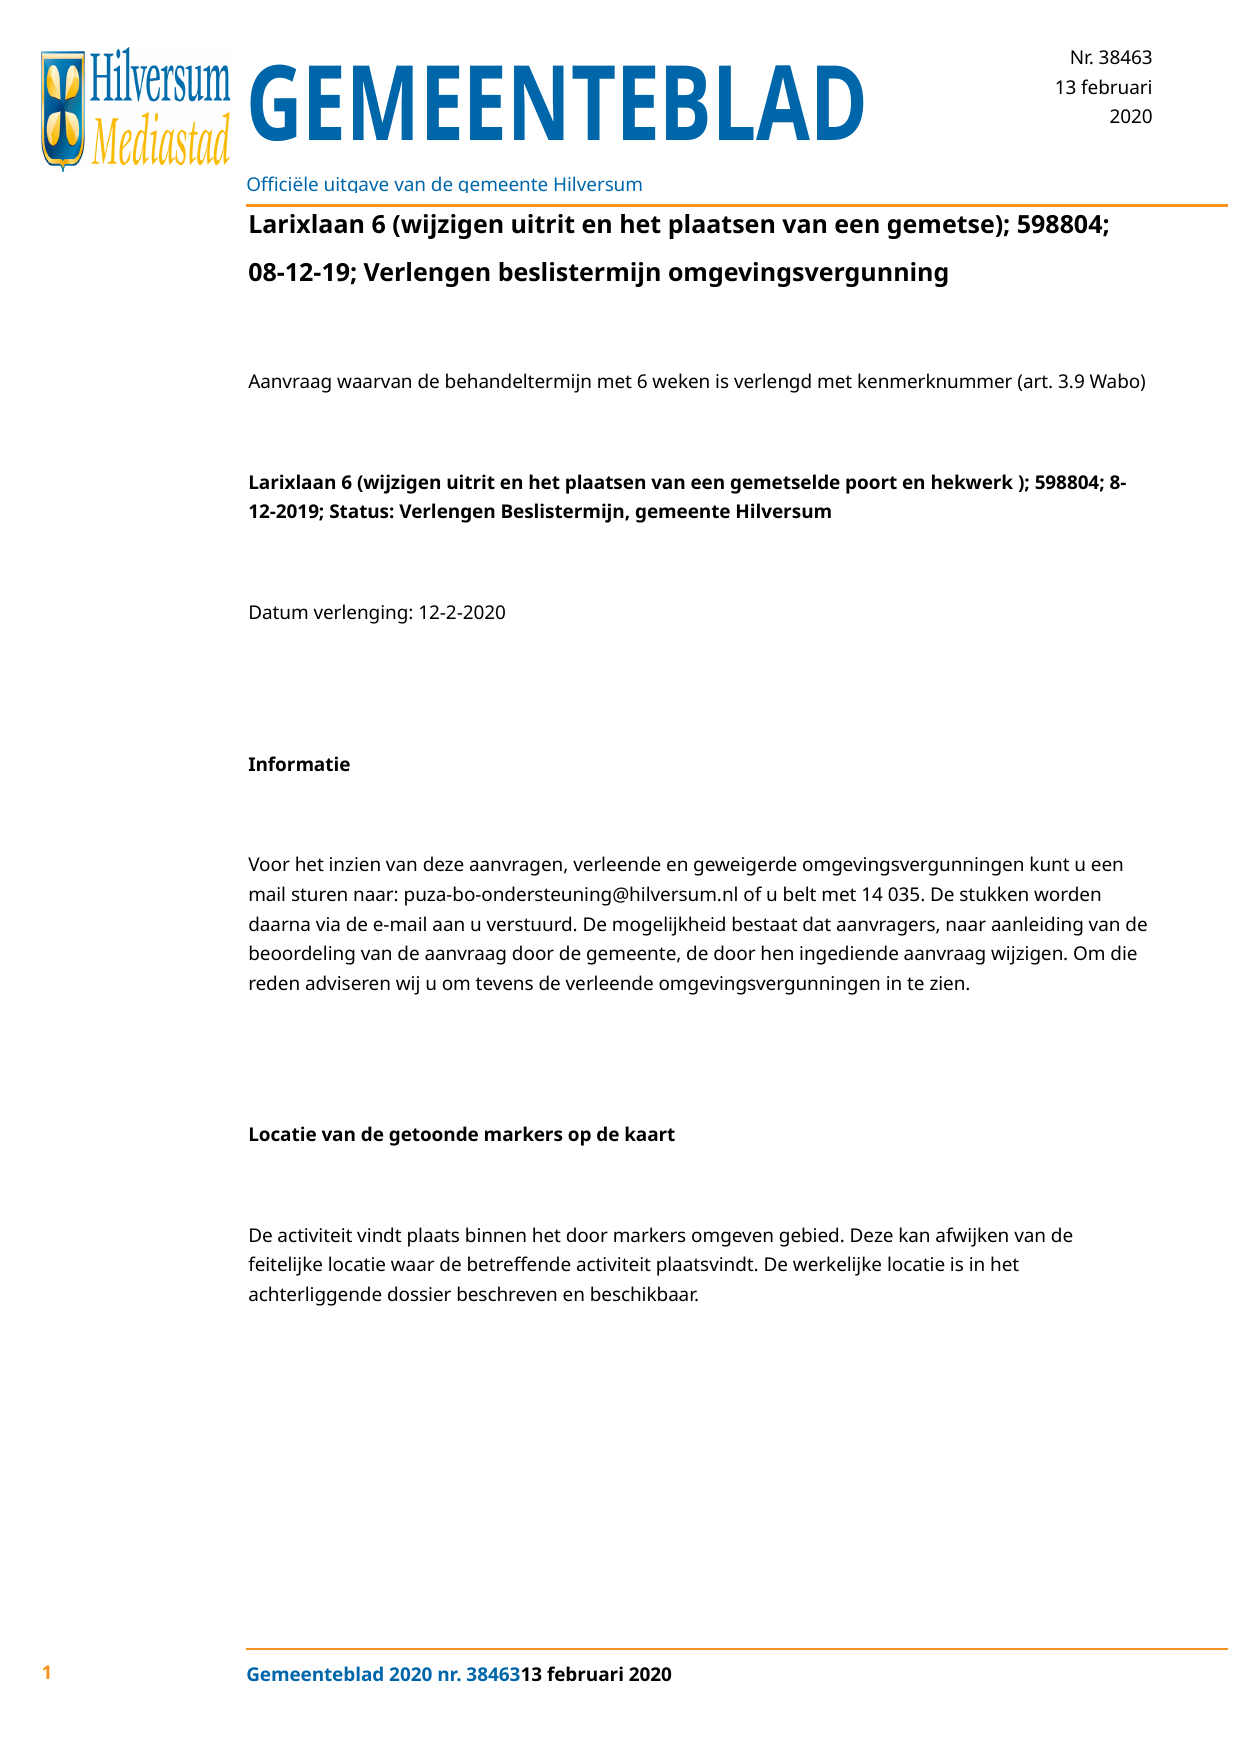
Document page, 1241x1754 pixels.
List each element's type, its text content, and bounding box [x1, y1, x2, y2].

picture [41, 47, 231, 172]
text Informatie [248, 751, 1152, 777]
text Voor het inzien van deze aanvragen, verleende en geweigerde omgevingsvergunningen kunt u een mail sturen naar: puza-bo-ondersteuning@hilversum.nl of u belt met 14 035. De stukken worden daarna via de e-mail aan u verstuurd. De mogelijkheid bestaat dat aanvragers, naar aanleiding van de beoordeling van de aanvraag door de gemeente, de door hen ingediende aanvraag wijzigen. Om die reden adviseren wij u om tevens de verleende omgevingsvergunningen in te zien. [248, 852, 1152, 996]
text Aanvraag waarvan de behandeltermijn met 6 weken is verlengd met kenmerknummer (art. 3.9 Wabo) [248, 368, 1152, 394]
text De activiteit vindt plaats binnen het door markers omgeven gebied. Deze kan afwijken van de feitelijke locatie waar de betreffende activiteit plaatsvindt. De werkelijke locatie is in het achterliggende dossier beschreven en beschikbaar. [248, 1222, 1152, 1307]
text Larixlaan 6 (wijzigen uitrit en het plaatsen van een gemetse); 598804; 08-12-19; Verlengen beslistermijn omgevingsvergunning [248, 207, 1152, 288]
text Locatie van de getoonde markers op de kaart [248, 1121, 1152, 1147]
text Larixlaan 6 (wijzigen uitrit en het plaatsen van een gemetselde poort en hekwerk ); 598804; 8-12-2019; Status: Verlengen Beslistermijn, gemeente Hilversum [248, 469, 1152, 524]
text Datum verlenging: 12-2-2020 [248, 599, 1152, 625]
